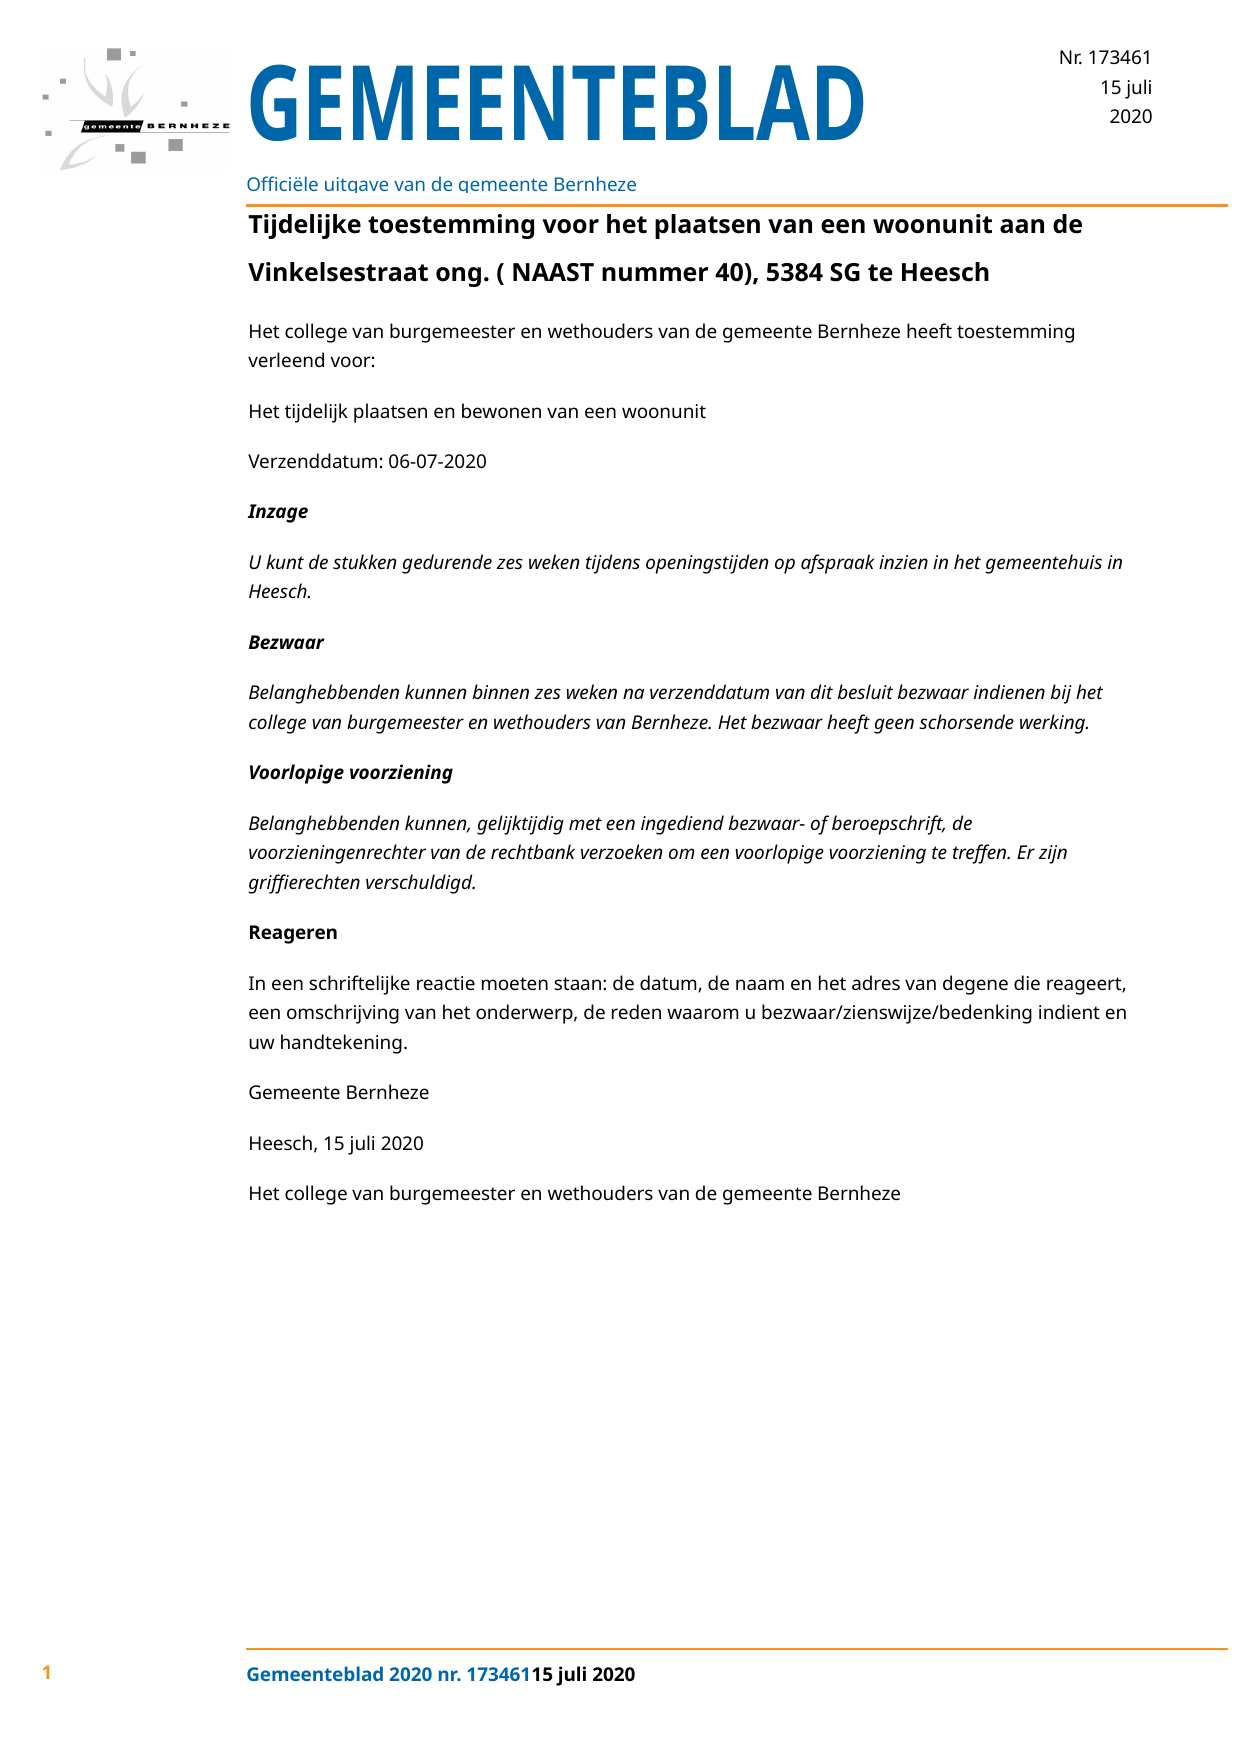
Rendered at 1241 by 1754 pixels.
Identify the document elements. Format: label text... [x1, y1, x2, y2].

text Reageren [248, 919, 1152, 945]
text Inzage [248, 499, 1152, 524]
text Het college van burgemeester en wethouders van de gemeente Bernheze [248, 1180, 1152, 1206]
text Belanghebbenden kunnen binnen zes weken na verzenddatum van dit besluit bezwaar indienen bij het college van burgemeester en wethouders van Bernheze. Het bezwaar heeft geen schorsende werking. [248, 679, 1152, 735]
text Gemeente Bernheze [248, 1079, 1152, 1105]
text In een schriftelijke reactie moeten staan: de datum, de naam en het adres van degene die reageert, een omschrijving van het onderwerp, de reden waarom u bezwaar/zienswijze/bedenking indient en uw handtekening. [248, 970, 1152, 1055]
text U kunt de stukken gedurende zes weken tijdens openingstijden op afspraak inzien in het gemeentehuis in Heesch. [248, 549, 1152, 604]
picture [41, 47, 231, 172]
text Voorlopige voorziening [248, 759, 1152, 785]
text Heesch, 15 juli 2020 [248, 1130, 1152, 1156]
text Belanghebbenden kunnen, gelijktijdig met een ingediend bezwaar- of beroepschrift, de voorzieningenrechter van de rechtbank verzoeken om een voorlopige voorziening te treffen. Er zijn griffierechten verschuldigd. [248, 810, 1152, 895]
text Het college van burgemeester en wethouders van de gemeente Bernheze heeft toestemming verleend voor: [248, 318, 1152, 373]
text Bezwaar [248, 629, 1152, 655]
text Tijdelijke toestemming voor het plaatsen van een woonunit aan de Vinkelsestraat ong. ( NAAST nummer 40), 5384 SG te Heesch [248, 207, 1152, 288]
text Verzenddatum: 06-07-2020 [248, 448, 1152, 474]
text Het tijdelijk plaatsen en bewonen van een woonunit [248, 398, 1152, 424]
